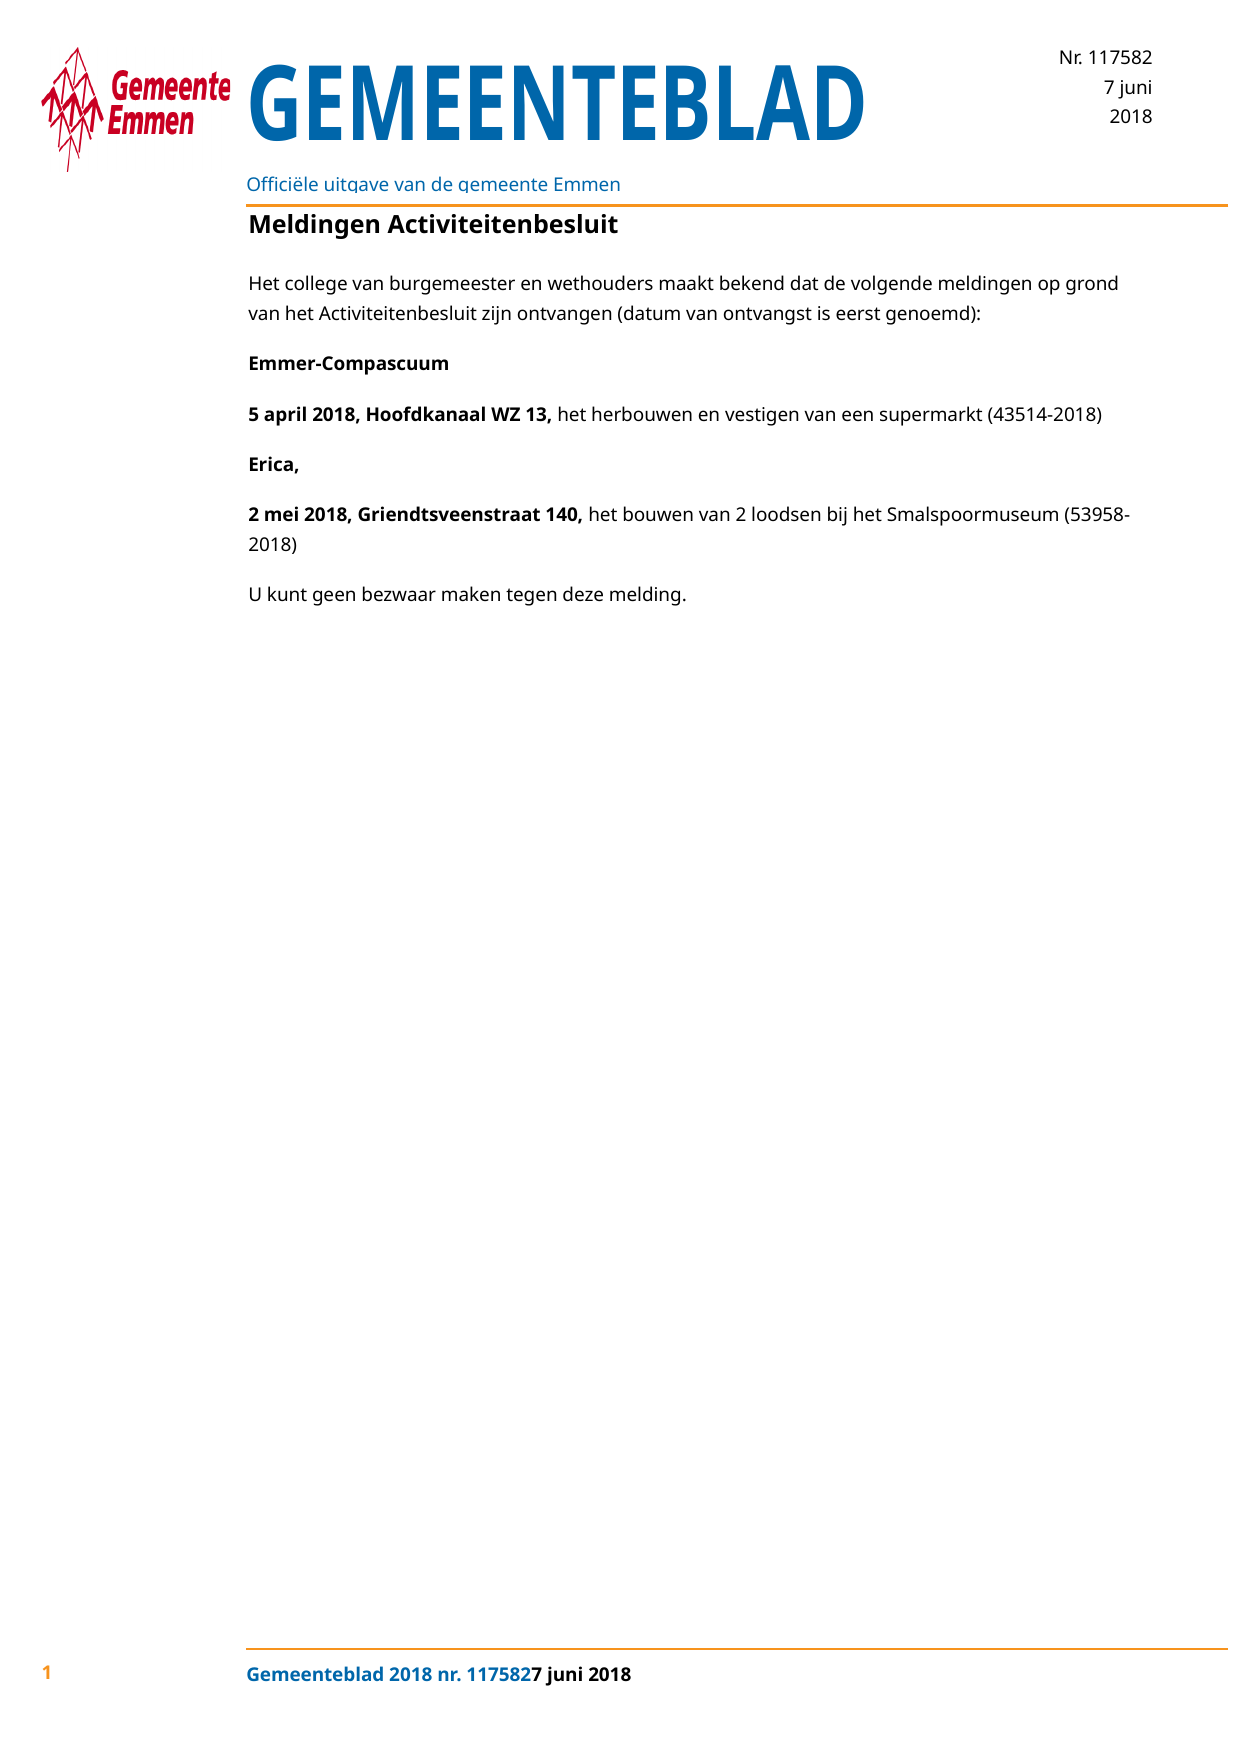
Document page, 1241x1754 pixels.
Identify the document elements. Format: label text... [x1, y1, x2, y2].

text 2 mei 2018, Griendtsveenstraat 140, het bouwen van 2 loodsen bij het Smalspoormuseum (53958-2018) [248, 502, 1152, 557]
text Meldingen Activiteitenbesluit [248, 207, 1152, 241]
text Emmer-Compascuum [248, 350, 1152, 376]
text U kunt geen bezwaar maken tegen deze melding. [248, 582, 1152, 607]
text 5 april 2018, Hoofdkanaal WZ 13, het herbouwen en vestigen van een supermarkt (43514-2018) [248, 401, 1152, 426]
text Het college van burgemeester en wethouders maakt bekend dat de volgende meldingen op grond van het Activiteitenbesluit zijn ontvan­gen (datum van ontvangst is eerst genoemd): [248, 270, 1152, 326]
picture [41, 47, 231, 172]
text Erica, [248, 451, 1152, 477]
